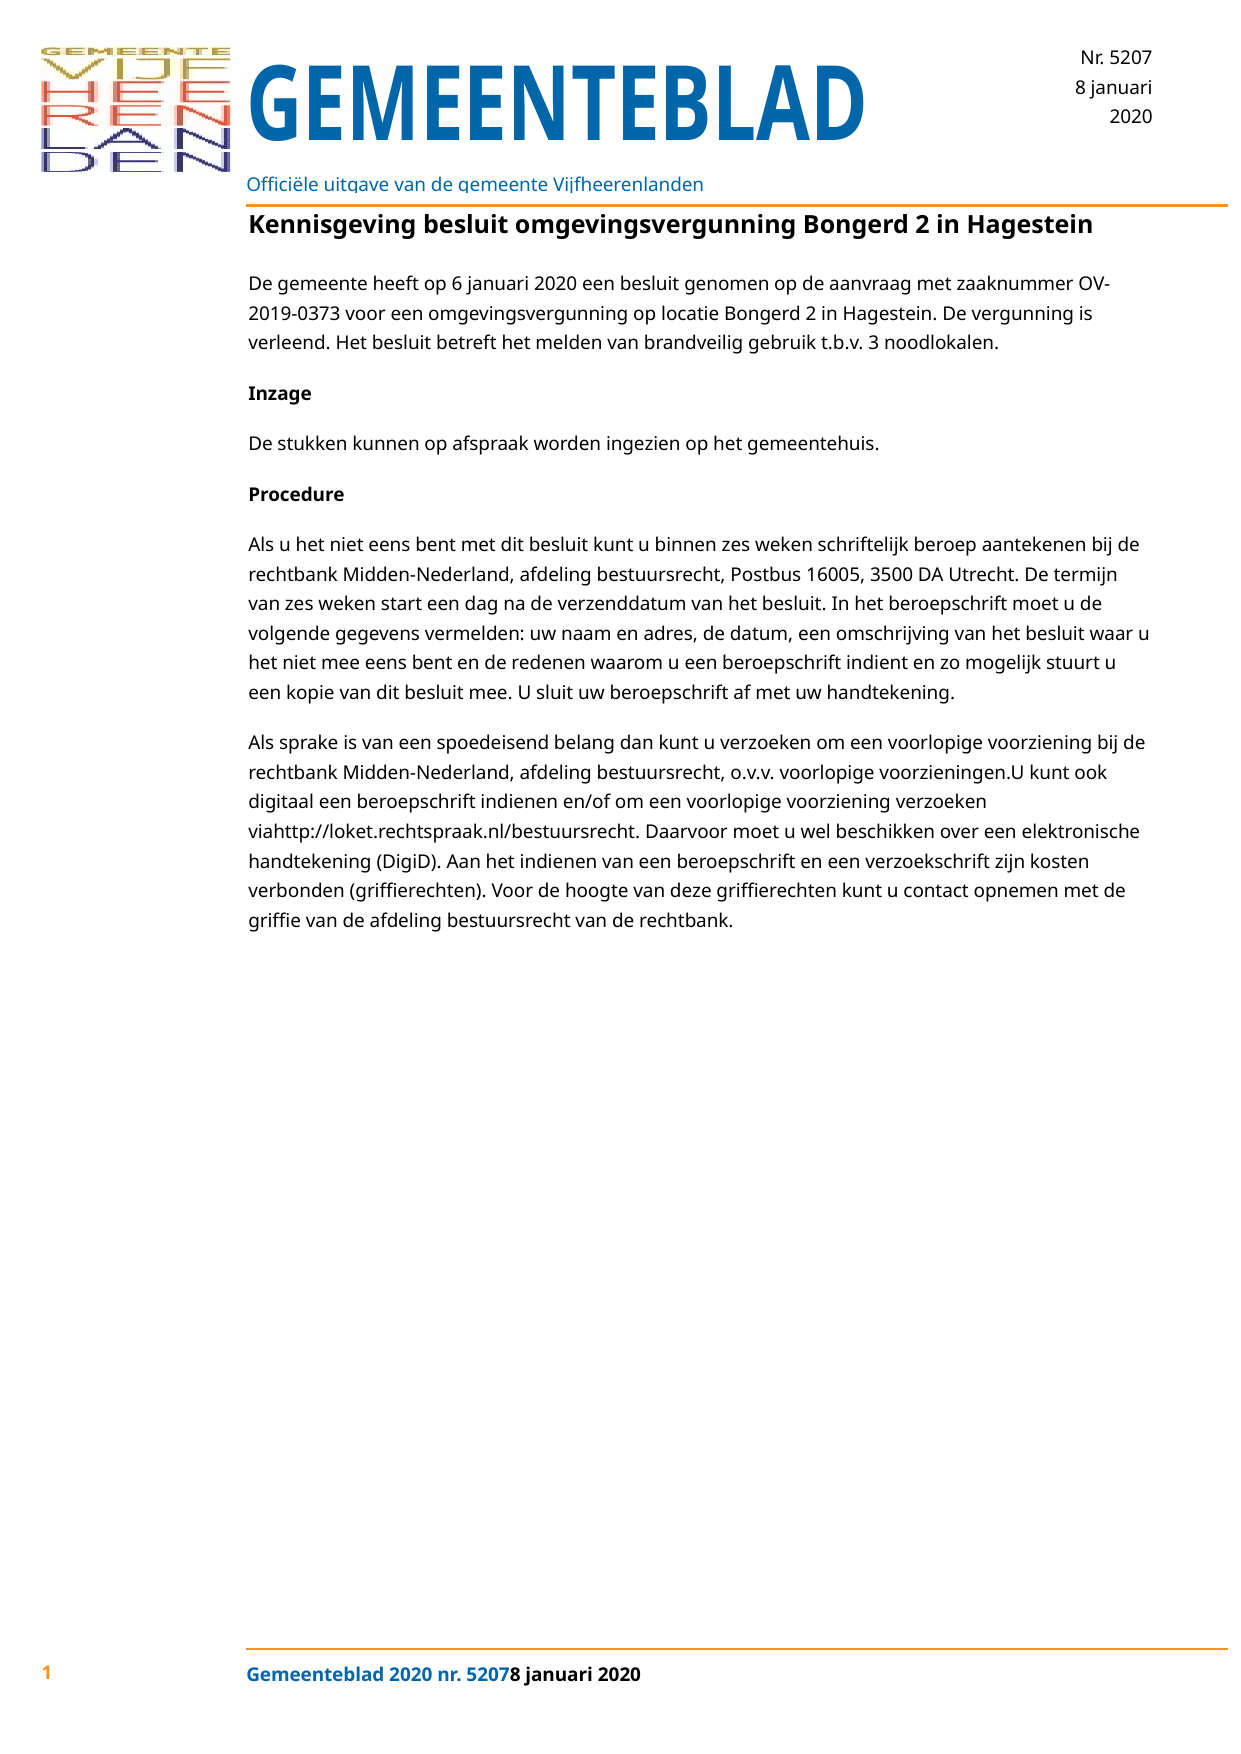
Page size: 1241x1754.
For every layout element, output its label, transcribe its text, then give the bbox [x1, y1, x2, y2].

picture [41, 47, 231, 172]
text De gemeente heeft op 6 januari 2020 een besluit genomen op de aanvraag met zaaknummer OV-2019-0373 voor een omgevingsvergunning op locatie Bongerd 2 in Hagestein. De vergunning is verleend. Het besluit betreft het melden van brandveilig gebruik t.b.v. 3 noodlokalen. [248, 270, 1152, 355]
text Procedure [248, 481, 1152, 506]
text De stukken kunnen op afspraak worden ingezien op het gemeentehuis. [248, 430, 1152, 456]
text Inzage [248, 380, 1152, 406]
text Kennisgeving besluit omgevingsvergunning Bongerd 2 in Hagestein [248, 207, 1152, 241]
text Als u het niet eens bent met dit besluit kunt u binnen zes weken schriftelijk beroep aantekenen bij de rechtbank Midden-Nederland, afdeling bestuursrecht, Postbus 16005, 3500 DA Utrecht. De termijn van zes weken start een dag na de verzenddatum van het besluit. In het beroepschrift moet u de volgende gegevens vermelden: uw naam en adres, de datum, een omschrijving van het besluit waar u het niet mee eens bent en de redenen waarom u een beroepschrift indient en zo mogelijk stuurt u een kopie van dit besluit mee. U sluit uw beroepschrift af met uw handtekening. [248, 531, 1152, 705]
text Als sprake is van een spoedeisend belang dan kunt u verzoeken om een voorlopige voorziening bij de rechtbank Midden-Nederland, afdeling bestuursrecht, o.v.v. voorlopige voorzieningen.U kunt ook digitaal een beroepschrift indienen en/of om een voorlopige voorziening verzoeken viahttp://loket.rechtspraak.nl/bestuursrecht. Daarvoor moet u wel beschikken over een elektronische handtekening (DigiD). Aan het indienen van een beroepschrift en een verzoekschrift zijn kosten verbonden (griffierechten). Voor de hoogte van deze griffierechten kunt u contact opnemen met de griffie van de afdeling bestuursrecht van de rechtbank. [248, 729, 1152, 933]
